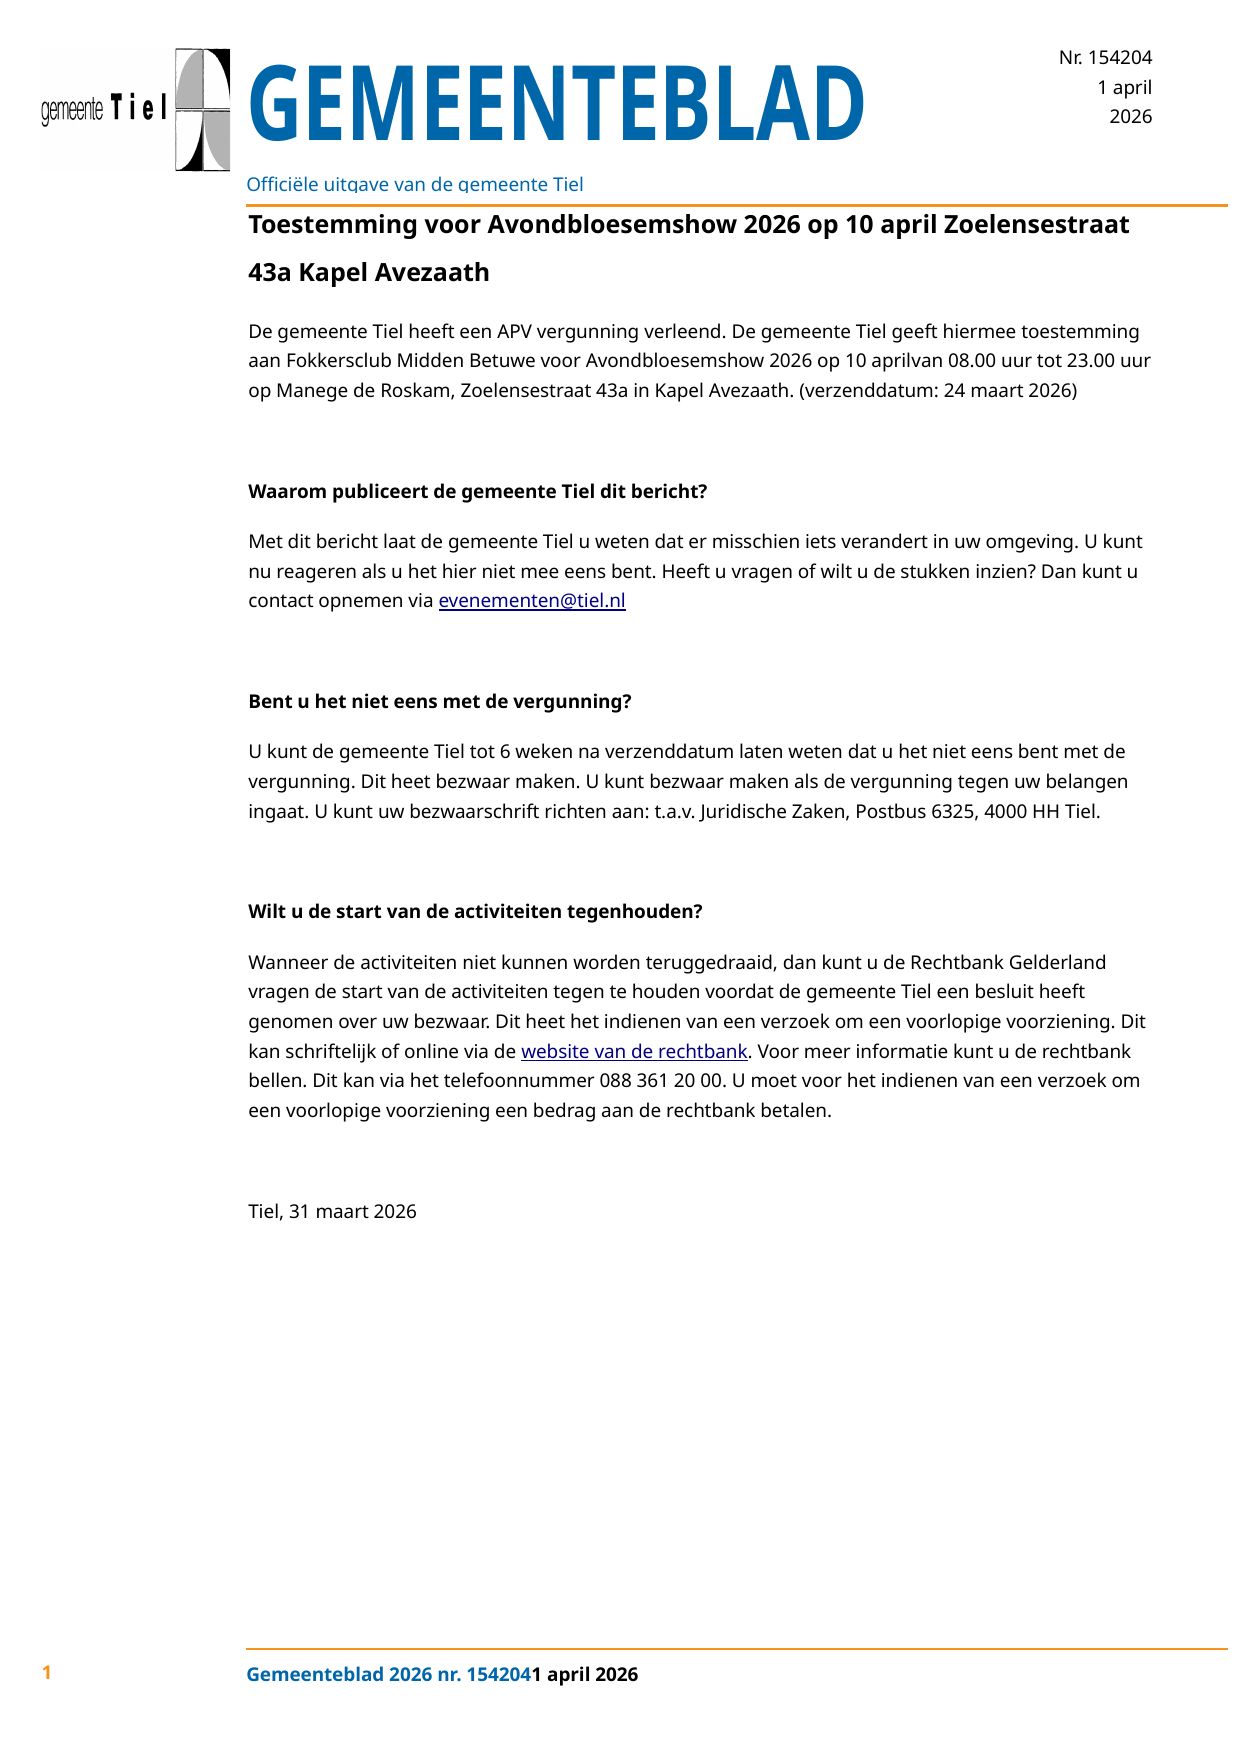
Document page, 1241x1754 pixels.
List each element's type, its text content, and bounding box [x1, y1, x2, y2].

text Toestemming voor Avondbloesemshow 2026 op 10 april Zoelensestraat 43a Kapel Avezaath [248, 207, 1152, 288]
text Met dit bericht laat de gemeente Tiel u weten dat er misschien iets verandert in uw omgeving. U kunt nu reageren als u het hier niet mee eens bent. Heeft u vragen of wilt u de stukken inzien? Dan kunt u contact opnemen via evenementen@tiel.nl [248, 528, 1152, 613]
text Tiel, 31 maart 2026 [248, 1198, 1152, 1224]
text Waarom publiceert de gemeente Tiel dit bericht? [248, 478, 1152, 504]
text De gemeente Tiel heeft een APV vergunning verleend. De gemeente Tiel geeft hiermee toestemming aan Fokkersclub Midden Betuwe voor Avondbloesemshow 2026 op 10 aprilvan 08.00 uur tot 23.00 uur op Manege de Roskam, Zoelensestraat 43a in Kapel Avezaath. (verzenddatum: 24 maart 2026) [248, 318, 1152, 403]
picture [41, 47, 231, 172]
text Wilt u de start van de activiteiten tegenhouden? [248, 899, 1152, 924]
text U kunt de gemeente Tiel tot 6 weken na verzenddatum laten weten dat u het niet eens bent met de vergunning. Dit heet bezwaar maken. U kunt bezwaar maken als de vergunning tegen uw belangen ingaat. U kunt uw bezwaarschrift richten aan: t.a.v. Juridische Zaken, Postbus 6325, 4000 HH Tiel. [248, 739, 1152, 824]
text Bent u het niet eens met de vergunning? [248, 688, 1152, 714]
text Wanneer de activiteiten niet kunnen worden teruggedraaid, dan kunt u de Rechtbank Gelderland vragen de start van de activiteiten tegen te houden voordat de gemeente Tiel een besluit heeft genomen over uw bezwaar. Dit heet het indienen van een verzoek om een voorlopige voorziening. Dit kan schriftelijk of online via de website van de rechtbank. Voor meer informatie kunt u de rechtbank bellen. Dit kan via het telefoonnummer 088 361 20 00. U moet voor het indienen van een verzoek om een voorlopige voorziening een bedrag aan de rechtbank betalen. [248, 949, 1152, 1123]
